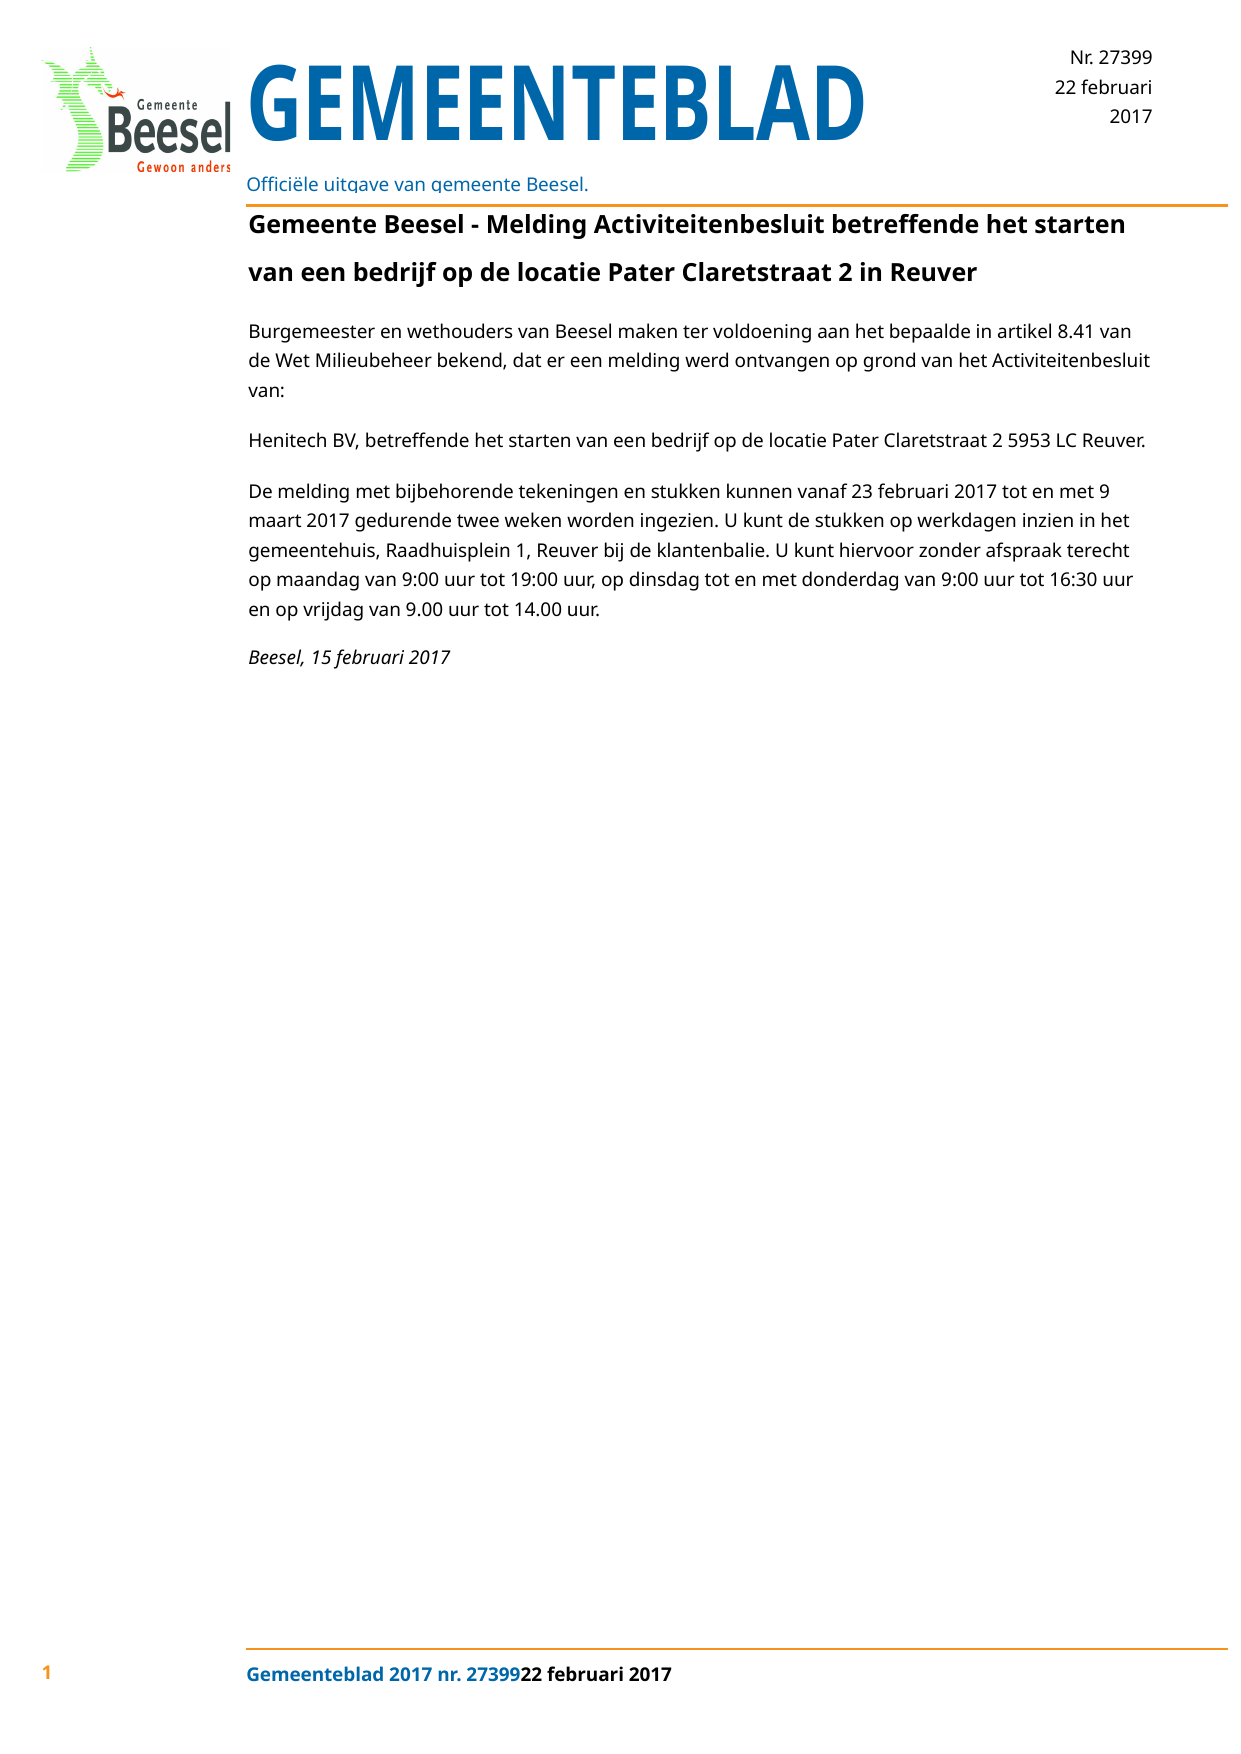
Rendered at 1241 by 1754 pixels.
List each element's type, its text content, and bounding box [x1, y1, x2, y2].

text Burgemeester en wethouders van Beesel maken ter voldoening aan het bepaalde in artikel 8.41 van de Wet Milieubeheer bekend, dat er een melding werd ontvangen op grond van het Activiteitenbesluit van: [248, 318, 1152, 403]
text Gemeente Beesel - Melding Activiteitenbesluit betreffende het starten van een bedrijf op de locatie Pater Claretstraat 2 in Reuver [248, 207, 1152, 288]
text De melding met bijbehorende tekeningen en stukken kunnen vanaf 23 februari 2017 tot en met 9 maart 2017 gedurende twee weken worden ingezien. U kunt de stukken op werkdagen inzien in het gemeentehuis, Raadhuisplein 1, Reuver bij de klantenbalie. U kunt hiervoor zonder afspraak terecht op maandag van 9:00 uur tot 19:00 uur, op dinsdag tot en met donderdag van 9:00 uur tot 16:30 uur en op vrijdag van 9.00 uur tot 14.00 uur. [248, 478, 1152, 622]
text Henitech BV, betreffende het starten van een bedrijf op de locatie Pater Claretstraat 2 5953 LC Reuver. [248, 427, 1152, 453]
picture [41, 47, 231, 172]
text Beesel, 15 februari 2017 [248, 644, 1152, 670]
